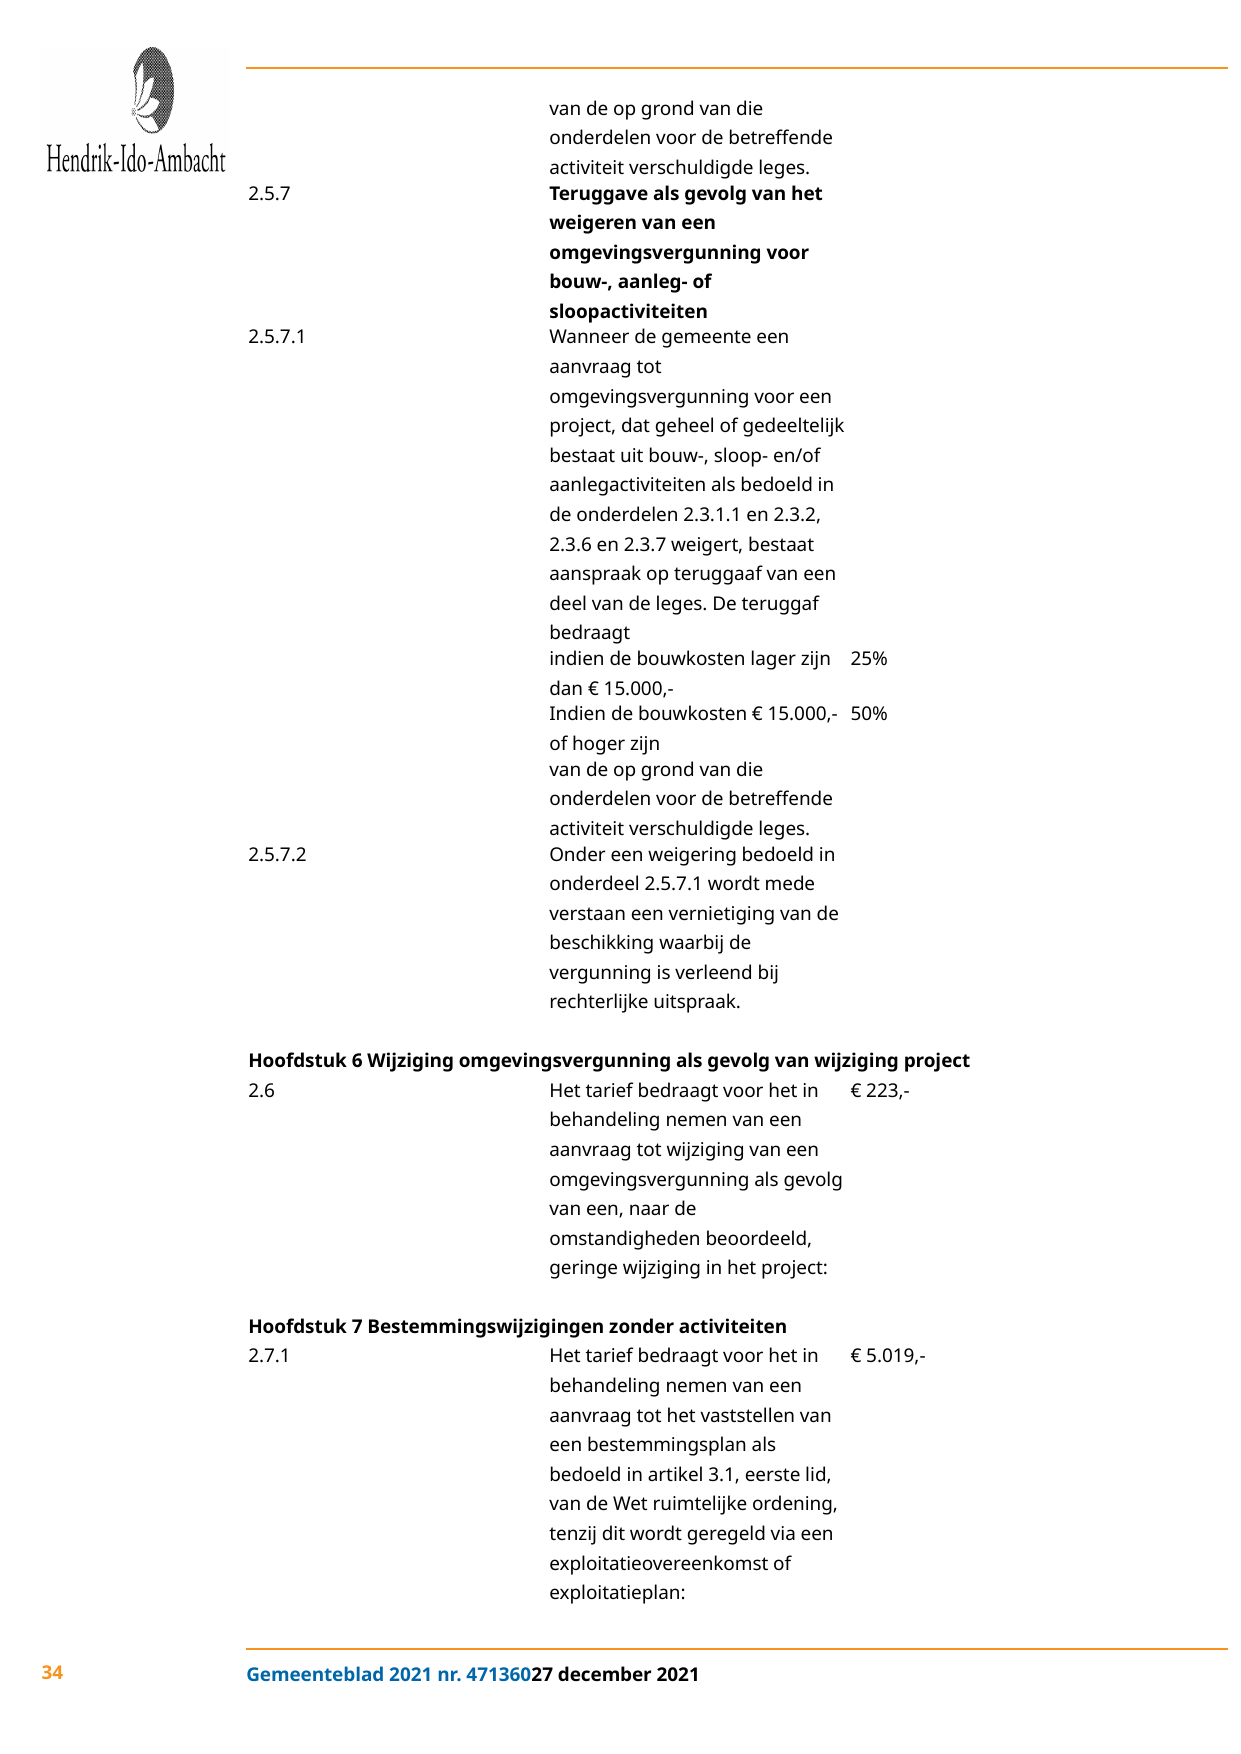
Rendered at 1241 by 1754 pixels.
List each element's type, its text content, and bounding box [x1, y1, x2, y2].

table_header Het tarief bedraagt voor het in behandeling nemen van een aanvraag tot wijziging van een omgevingsvergunning als gevolg van een, naar de omstandigheden beoordeeld, geringe wijziging in het project: [549, 1077, 850, 1280]
table_cell [850, 756, 1152, 841]
table_cell [850, 180, 1152, 324]
table_header 2.6 [248, 1077, 549, 1280]
table_cell [248, 701, 549, 756]
table_cell [850, 95, 1152, 180]
table_header Het tarief bedraagt voor het in behandeling nemen van een aanvraag tot het vaststellen van een bestemmingsplan als bedoeld in artikel 3.1, eerste lid, van de Wet ruimtelijke ordening, tenzij dit wordt geregeld via een exploitatieovereenkomst of exploitatieplan: [549, 1343, 850, 1605]
table_cell 2.5.7 [248, 180, 549, 324]
table_cell Indien de bouwkosten € 15.000,- of hoger zijn [549, 701, 850, 756]
table_cell Teruggave als gevolg van het weigeren van een omgevingsvergunning voor bouw-, aanleg- of sloopactiviteiten [549, 180, 850, 324]
table_header 2.7.1 [248, 1343, 549, 1605]
table_cell 2.5.7.2 [248, 841, 549, 1014]
table_cell indien de bouwkosten lager zijn dan € 15.000,- [549, 645, 850, 701]
table_cell 50% [850, 701, 1152, 756]
table_cell [850, 324, 1152, 645]
table_cell [850, 841, 1152, 1014]
table_cell Wanneer de gemeente een aanvraag tot omgevingsvergunning voor een project, dat geheel of gedeeltelijk bestaat uit bouw-, sloop- en/of aanlegactiviteiten als bedoeld in de onderdelen 2.3.1.1 en 2.3.2, 2.3.6 en 2.3.7 weigert, bestaat aanspraak op teruggaaf van een deel van de leges. De teruggaf bedraagt [549, 324, 850, 645]
table_cell van de op grond van die onderdelen voor de betreffende activiteit verschuldigde leges. [549, 756, 850, 841]
text Hoofdstuk 7 Bestemmingswijzigingen zonder activiteiten [248, 1313, 1152, 1339]
picture [41, 47, 231, 172]
table_cell 2.5.7.1 [248, 324, 549, 645]
table_cell van de op grond van die onderdelen voor de betreffende activiteit verschuldigde leges. [549, 95, 850, 180]
table_cell [248, 645, 549, 701]
text Hoofdstuk 6 Wijziging omgevingsvergunning als gevolg van wijziging project [248, 1047, 1152, 1073]
table_cell [248, 95, 549, 180]
table_header € 223,- [850, 1077, 1152, 1280]
table_cell 25% [850, 645, 1152, 701]
table_header € 5.019,- [850, 1343, 1152, 1605]
table_cell Onder een weigering bedoeld in onderdeel 2.5.7.1 wordt mede verstaan een vernietiging van de beschikking waarbij de vergunning is verleend bij rechterlijke uitspraak. [549, 841, 850, 1014]
table_cell [248, 756, 549, 841]
